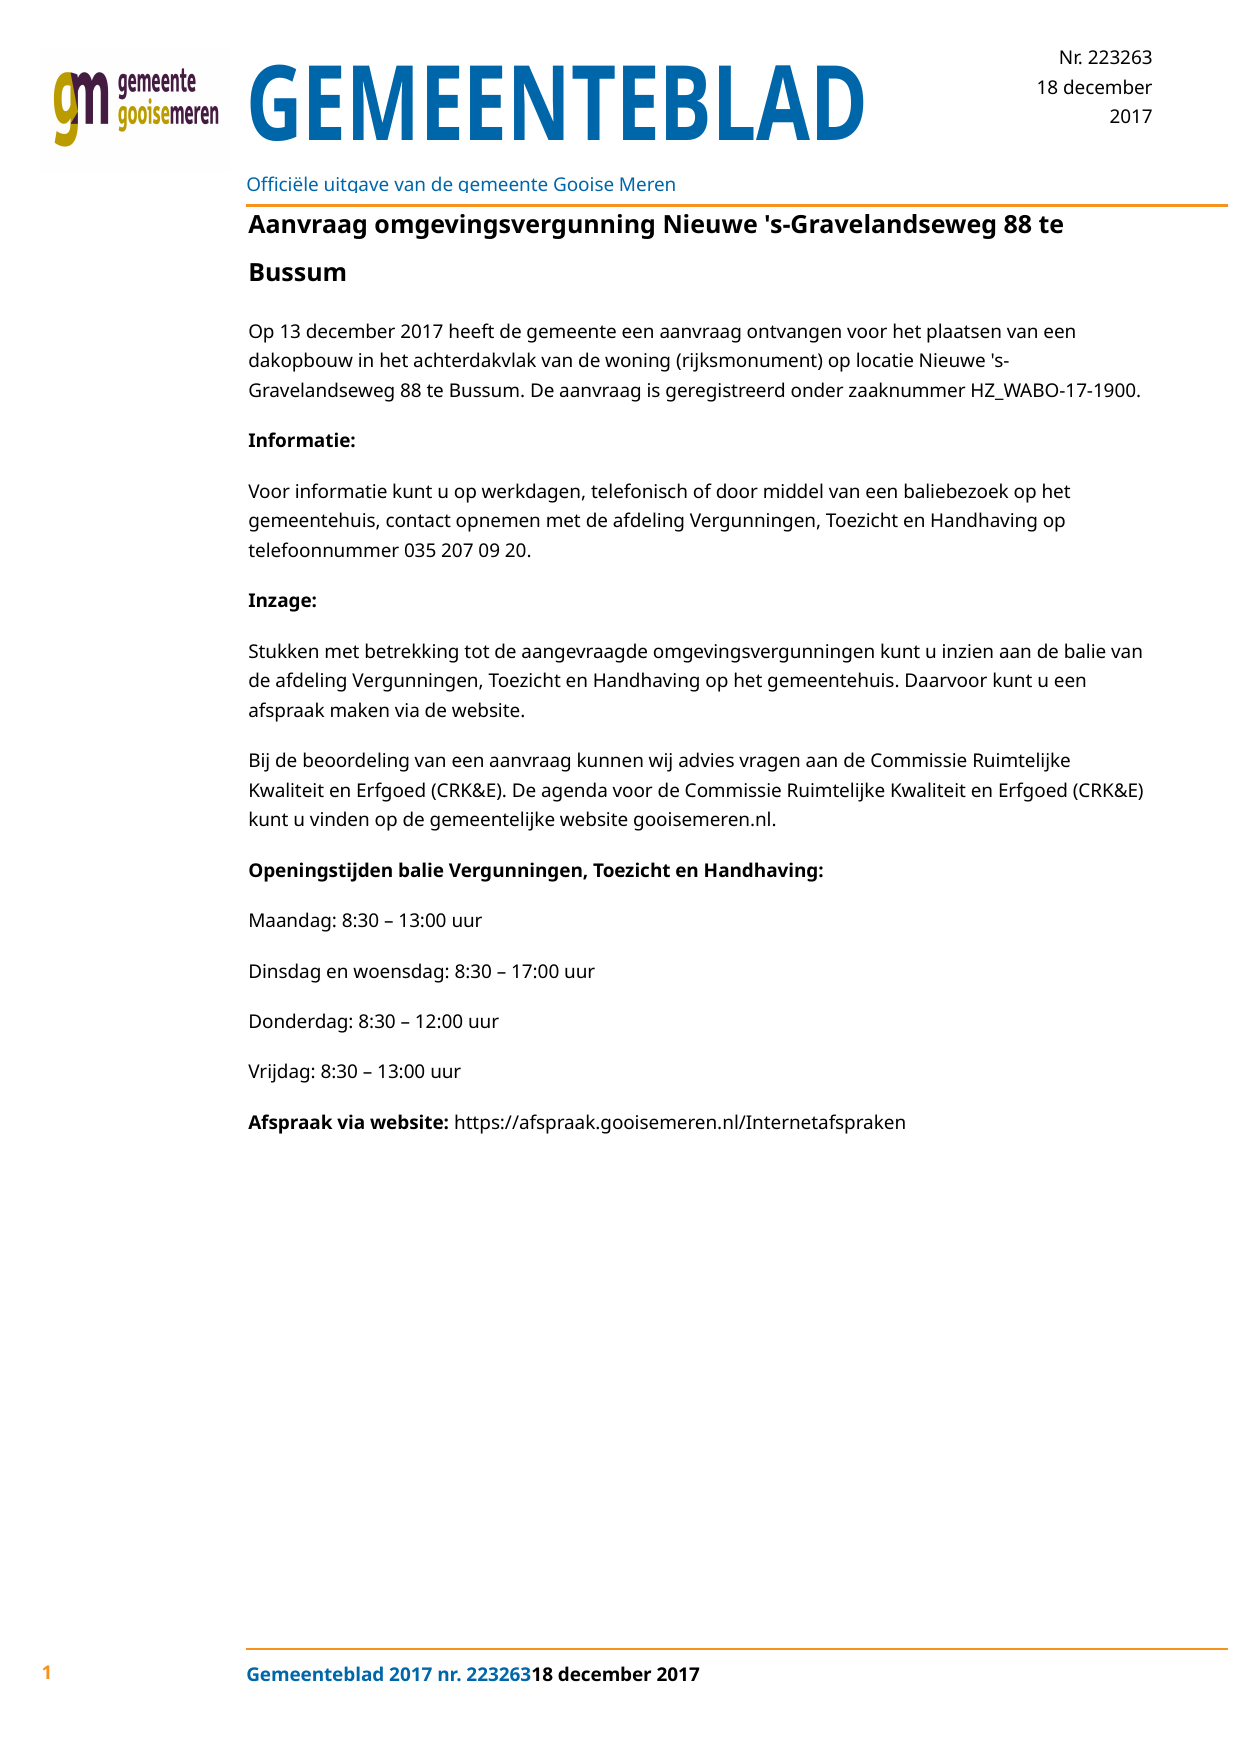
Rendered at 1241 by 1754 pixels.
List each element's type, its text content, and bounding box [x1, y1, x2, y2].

text Openingstijden balie Vergunningen, Toezicht en Handhaving: [248, 857, 1152, 883]
text Bij de beoordeling van een aanvraag kunnen wij advies vragen aan de Commissie Ruimtelijke Kwaliteit en Erfgoed (CRK&E). De agenda voor de Commissie Ruimtelijke Kwaliteit en Erfgoed (CRK&E) kunt u vinden op de gemeentelijke website gooisemeren.nl. [248, 747, 1152, 832]
text Dinsdag en woensdag: 8:30 – 17:00 uur [248, 958, 1152, 984]
text Inzage: [248, 587, 1152, 613]
text Stukken met betrekking tot de aangevraagde omgevingsvergunningen kunt u inzien aan de balie van de afdeling Vergunningen, Toezicht en Handhaving op het gemeentehuis. Daarvoor kunt u een afspraak maken via de website. [248, 638, 1152, 723]
text Aanvraag omgevingsvergunning Nieuwe 's-Gravelandseweg 88 te Bussum [248, 207, 1152, 288]
text Voor informatie kunt u op werkdagen, telefonisch of door middel van een baliebezoek op het gemeentehuis, contact opnemen met de afdeling Vergunningen, Toezicht en Handhaving op telefoonnummer 035 207 09 20. [248, 478, 1152, 563]
text Afspraak via website: https://afspraak.gooisemeren.nl/Internetafspraken [248, 1109, 1152, 1135]
picture [41, 47, 231, 172]
text Donderdag: 8:30 – 12:00 uur [248, 1008, 1152, 1034]
text Op 13 december 2017 heeft de gemeente een aanvraag ontvangen voor het plaatsen van een dakopbouw in het achterdakvlak van de woning (rijksmonument) op locatie Nieuwe 's-Gravelandseweg 88 te Bussum. De aanvraag is geregistreerd onder zaaknummer HZ_WABO-17-1900. [248, 318, 1152, 403]
text Vrijdag: 8:30 – 13:00 uur [248, 1059, 1152, 1084]
text Informatie: [248, 427, 1152, 453]
text Maandag: 8:30 – 13:00 uur [248, 907, 1152, 933]
